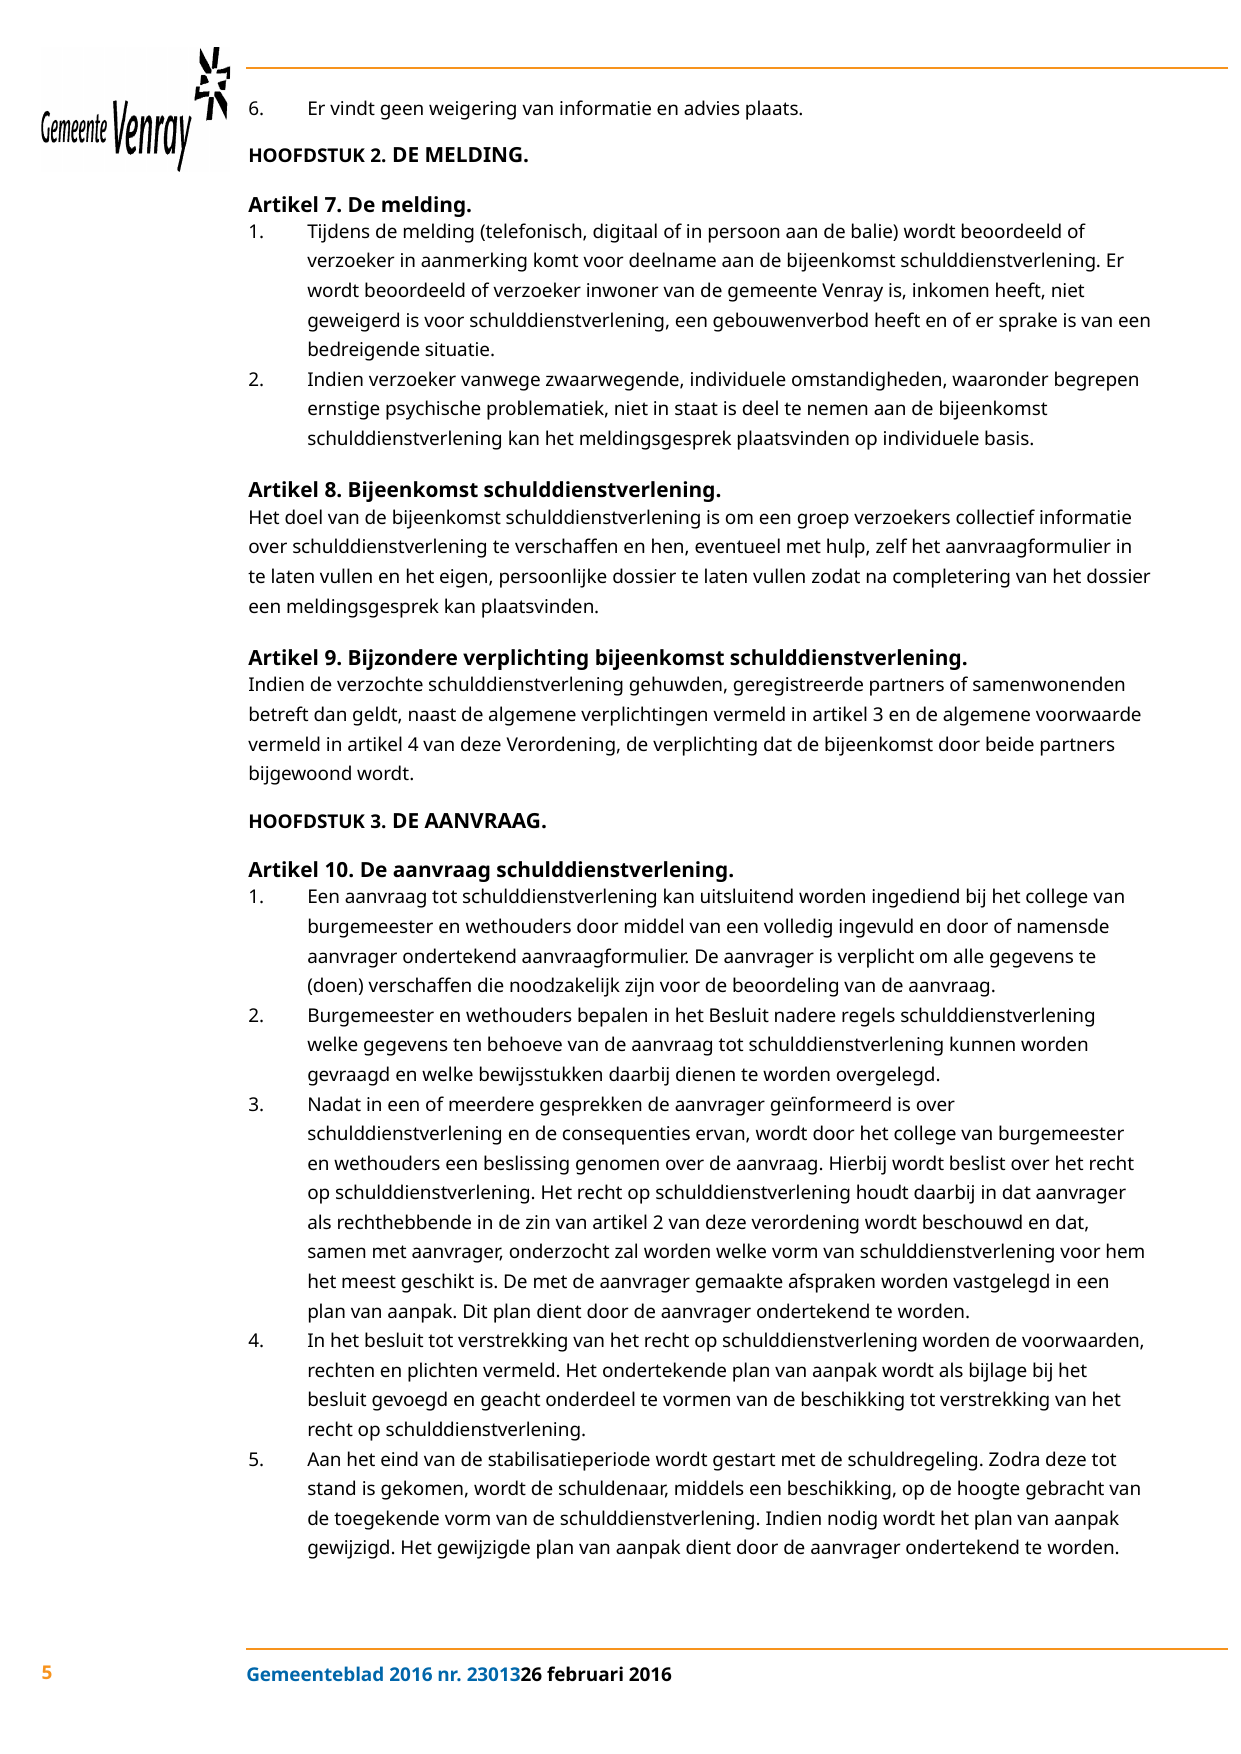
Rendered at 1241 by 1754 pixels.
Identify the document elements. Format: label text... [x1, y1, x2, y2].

list Aan het eind van de stabilisatieperiode wordt gestart met de schuldregeling. Zodra deze tot stand is gekomen, wordt de schuldenaar, middels een beschikking, op de hoogte gebracht van de toegekende vorm van de schulddienstverlening. Indien nodig wordt het plan van aanpak gewijzigd. Het gewijzigde plan van aanpak dient door de aanvrager ondertekend te worden. [248, 1446, 1152, 1560]
text HOOFDSTUK 2. DE MELDING. [248, 140, 1152, 169]
text Indien de verzochte schulddienstverlening gehuwden, geregistreerde partners of samenwonenden betreft dan geldt, naast de algemene verplichtingen vermeld in artikel 3 en de algemene voorwaarde vermeld in artikel 4 van deze Verordening, de verplichting dat de bijeenkomst door beide partners bijgewoond wordt. [248, 672, 1152, 786]
text Artikel 7. De melding. [248, 190, 1152, 218]
text Artikel 8. Bijeenkomst schulddienstverlening. [248, 476, 1152, 504]
list Er vindt geen weigering van informatie en advies plaats. [248, 95, 1152, 121]
list In het besluit tot verstrekking van het recht op schulddienstverlening worden de voorwaarden, rechten en plichten vermeld. Het ondertekende plan van aanpak wordt als bijlage bij het besluit gevoegd en geacht onderdeel te vormen van de beschikking tot verstrekking van het recht op schulddienstverlening. [248, 1327, 1152, 1442]
list Nadat in een of meerdere gesprekken de aanvrager geïnformeerd is over schulddienstverlening en de consequenties ervan, wordt door het college van burgemeester en wethouders een beslissing genomen over de aanvraag. Hierbij wordt beslist over het recht op schulddienstverlening. Het recht op schulddienstverlening houdt daarbij in dat aanvrager als rechthebbende in de zin van artikel 2 van deze verordening wordt beschouwd en dat, samen met aanvrager, onderzocht zal worden welke vorm van schulddienstverlening voor hem het meest geschikt is. De met de aanvrager gemaakte afspraken worden vastgelegd in een plan van aanpak. Dit plan dient door de aanvrager ondertekend te worden. [248, 1091, 1152, 1324]
list Een aanvraag tot schulddienstverlening kan uitsluitend worden ingediend bij het college van burgemeester en wethouders door middel van een volledig ingevuld en door of namensde aanvrager ondertekend aanvraagformulier. De aanvrager is verplicht om alle gegevens te (doen) verschaffen die noodzakelijk zijn voor de beoordeling van de aanvraag. [248, 884, 1152, 998]
list Tijdens de melding (telefonisch, digitaal of in persoon aan de balie) wordt beoordeeld of verzoeker in aanmerking komt voor deelname aan de bijeenkomst schulddienstverlening. Er wordt beoordeeld of verzoeker inwoner van de gemeente Venray is, inkomen heeft, niet geweigerd is voor schulddienstverlening, een gebouwenverbod heeft en of er sprake is van een bedreigende situatie. [248, 218, 1152, 362]
text Artikel 10. De aanvraag schulddienstverlening. [248, 855, 1152, 884]
text Artikel 9. Bijzondere verplichting bijeenkomst schulddienstverlening. [248, 643, 1152, 672]
picture [41, 47, 231, 172]
list Indien verzoeker vanwege zwaarwegende, individuele omstandigheden, waaronder begrepen ernstige psychische problematiek, niet in staat is deel te nemen aan de bijeenkomst schulddienstverlening kan het meldingsgesprek plaatsvinden op individuele basis. [248, 366, 1152, 451]
text Het doel van de bijeenkomst schulddienstverlening is om een groep verzoekers collectief informatie over schulddienstverlening te verschaffen en hen, eventueel met hulp, zelf het aanvraagformulier in te laten vullen en het eigen, persoonlijke dossier te laten vullen zodat na completering van het dossier een meldingsgesprek kan plaatsvinden. [248, 504, 1152, 618]
list Burgemeester en wethouders bepalen in het Besluit nadere regels schulddienstverlening welke gegevens ten behoeve van de aanvraag tot schulddienstverlening kunnen worden gevraagd en welke bewijsstukken daarbij dienen te worden overgelegd. [248, 1002, 1152, 1087]
text HOOFDSTUK 3. DE AANVRAAG. [248, 806, 1152, 834]
